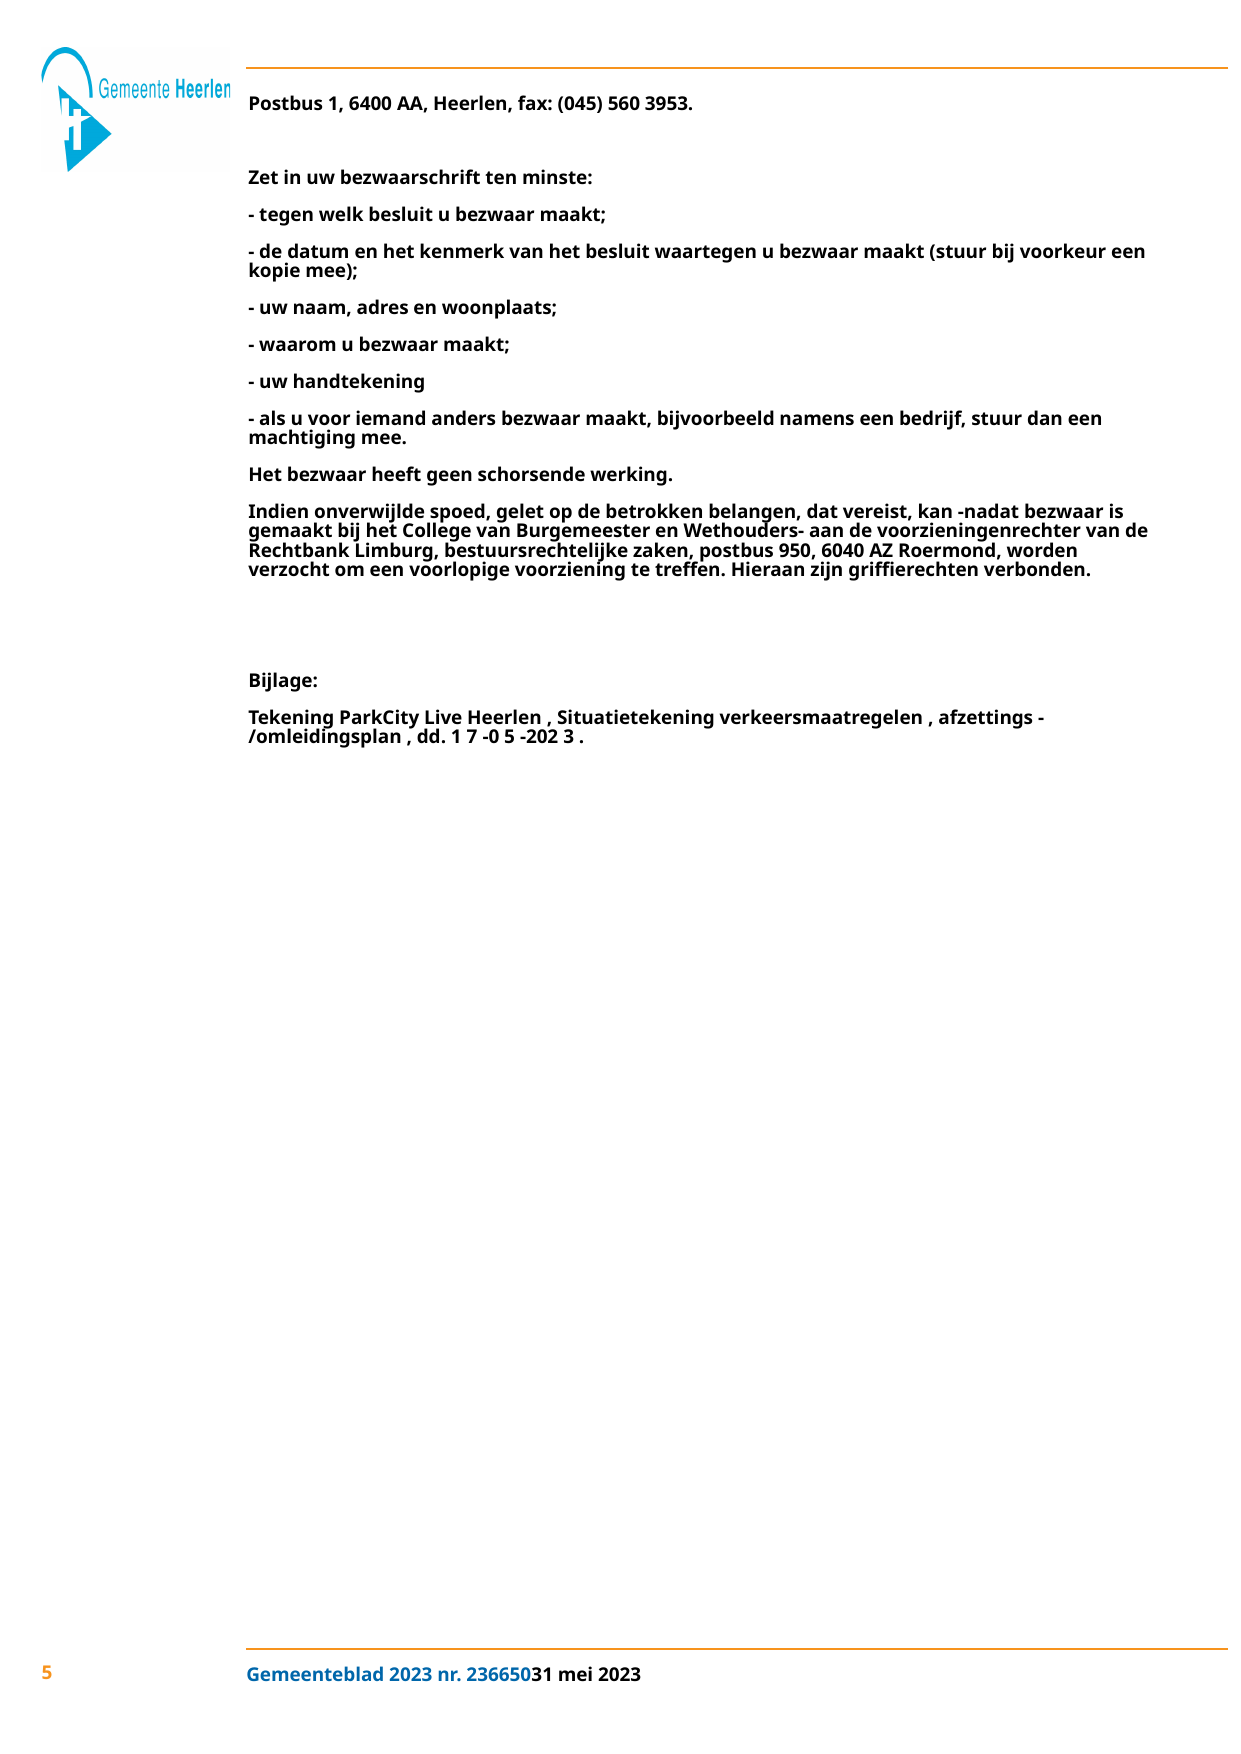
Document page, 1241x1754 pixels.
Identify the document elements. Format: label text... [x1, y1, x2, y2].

picture [41, 47, 59, 70]
picture [41, 47, 231, 172]
text Indien onverwijlde spoed, gelet op de betrokken belangen, dat vereist, kan -nadat bezwaar is gemaakt bij het College van Burgemeester en Wethouders- aan de voorzieningenrechter van de Rechtbank Limburg, bestuursrechtelijke zaken, postbus 950, 6040 AZ Roermond, worden verzocht om een voorlopige voorziening te treffen. Hieraan zijn griffierechten verbonden. [248, 503, 1152, 580]
text - waarom u bezwaar maakt; [248, 336, 1152, 355]
text - uw naam, adres en woonplaats; [248, 299, 1152, 318]
text Het bezwaar heeft geen schorsende werking. [248, 466, 1152, 485]
text Tekening ParkCity Live Heerlen , Situatietekening verkeersmaatregelen , afzettings - /omleidingsplan , dd. 1 7 -0 5 -202 3 . [248, 709, 1152, 747]
text - tegen welk besluit u bezwaar maakt; [248, 206, 1152, 225]
text Bijlage: [248, 672, 1152, 691]
text - de datum en het kenmerk van het besluit waartegen u bezwaar maakt (stuur bij voorkeur een kopie mee); [248, 243, 1152, 281]
text Postbus 1, 6400 AA, Heerlen, fax: (045) 560 3953. [248, 95, 1152, 114]
text - uw handtekening [248, 373, 1152, 392]
text Zet in uw bezwaarschrift ten minste: [248, 169, 1152, 188]
text - als u voor iemand anders bezwaar maakt, bijvoorbeeld namens een bedrijf, stuur dan een machtiging mee. [248, 410, 1152, 448]
